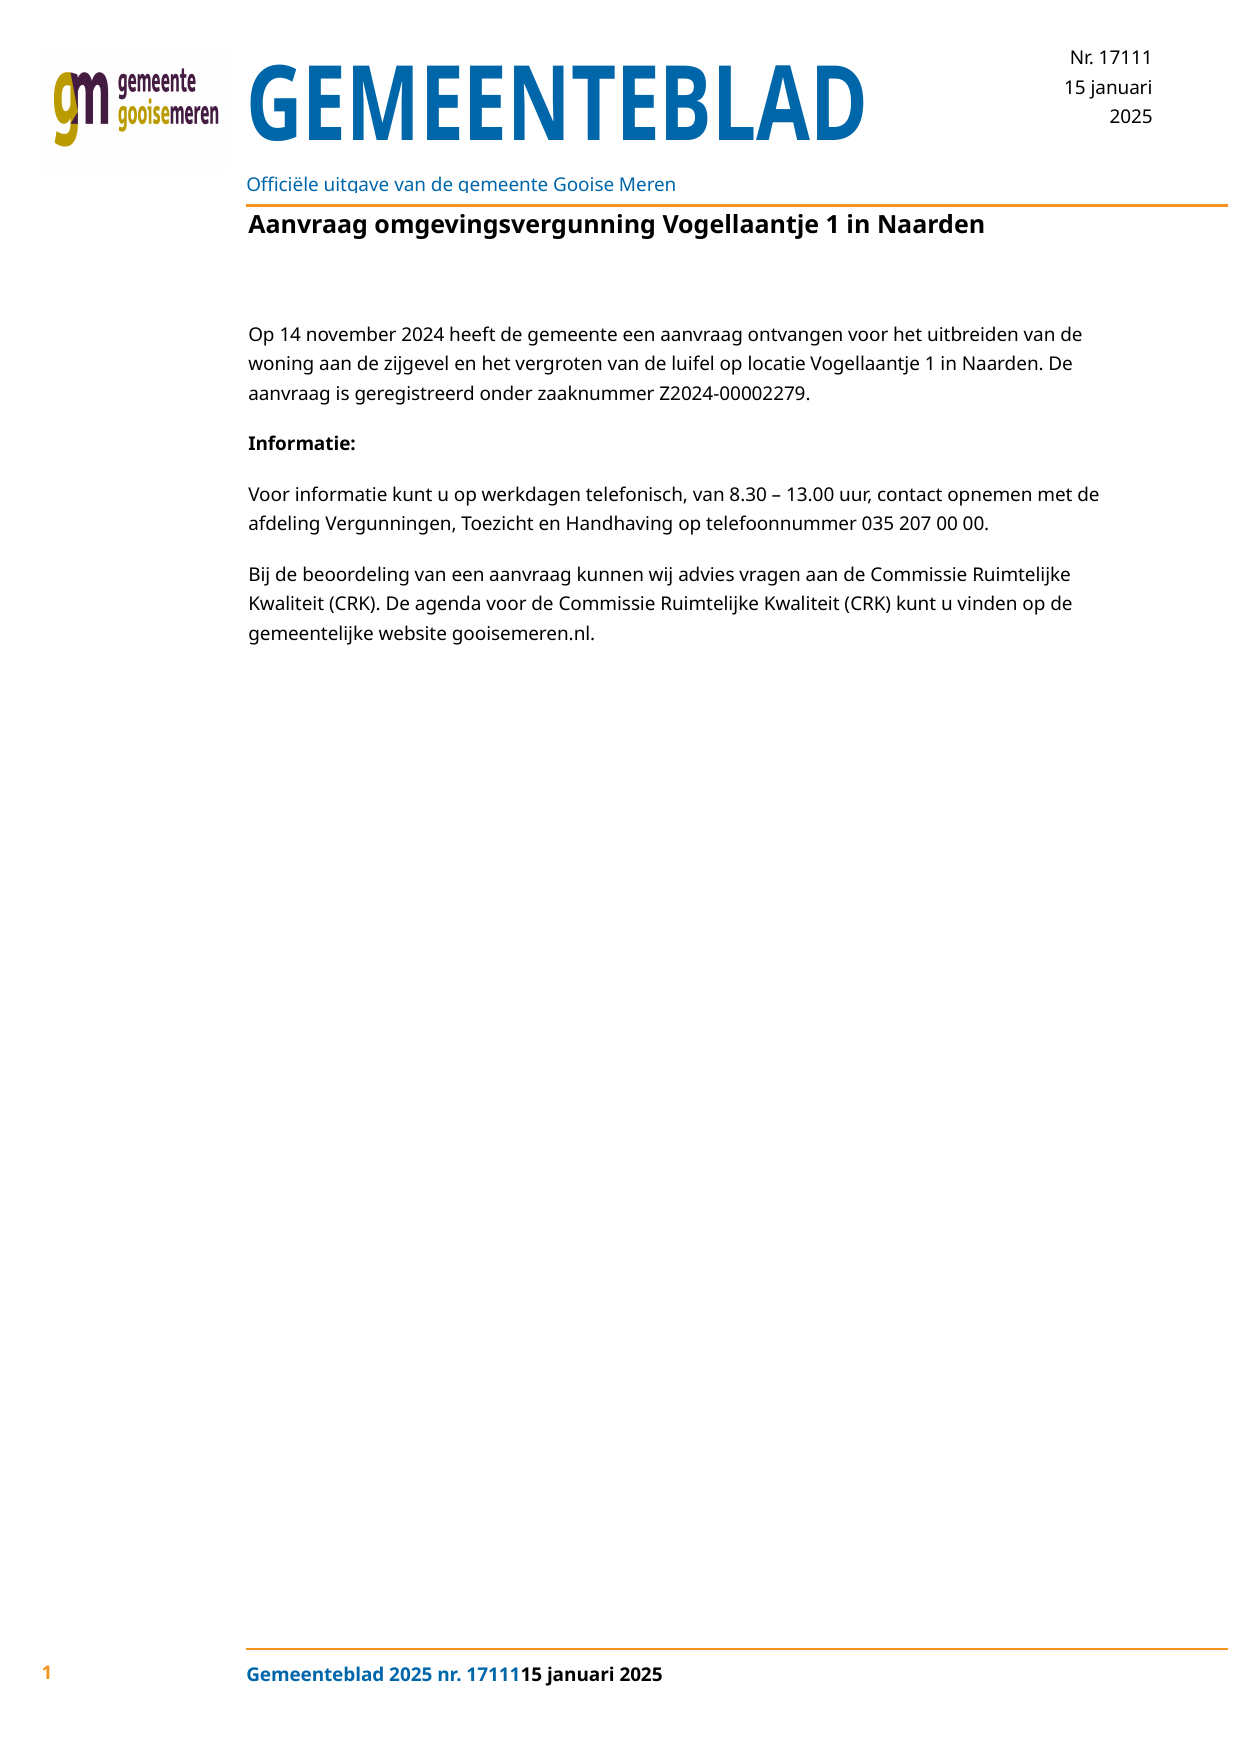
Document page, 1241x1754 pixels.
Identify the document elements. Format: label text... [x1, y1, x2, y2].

text Informatie: [248, 430, 1152, 456]
text Op 14 november 2024 heeft de gemeente een aanvraag ontvangen voor het uitbreiden van de woning aan de zijgevel en het vergroten van de luifel op locatie Vogellaantje 1 in Naarden. De aanvraag is geregistreerd onder zaaknummer Z2024-00002279. [248, 321, 1152, 406]
text Voor informatie kunt u op werkdagen telefonisch, van 8.30 – 13.00 uur, contact opnemen met de afdeling Vergunningen, Toezicht en Handhaving op telefoonnummer 035 207 00 00. [248, 481, 1152, 536]
text Aanvraag omgevingsvergunning Vogellaantje 1 in Naarden [248, 207, 1152, 241]
text Bij de beoordeling van een aanvraag kunnen wij advies vragen aan de Commissie Ruimtelijke Kwaliteit (CRK). De agenda voor de Commissie Ruimtelijke Kwaliteit (CRK) kunt u vinden op de gemeentelijke website gooisemeren.nl. [248, 561, 1152, 646]
picture [41, 47, 231, 172]
